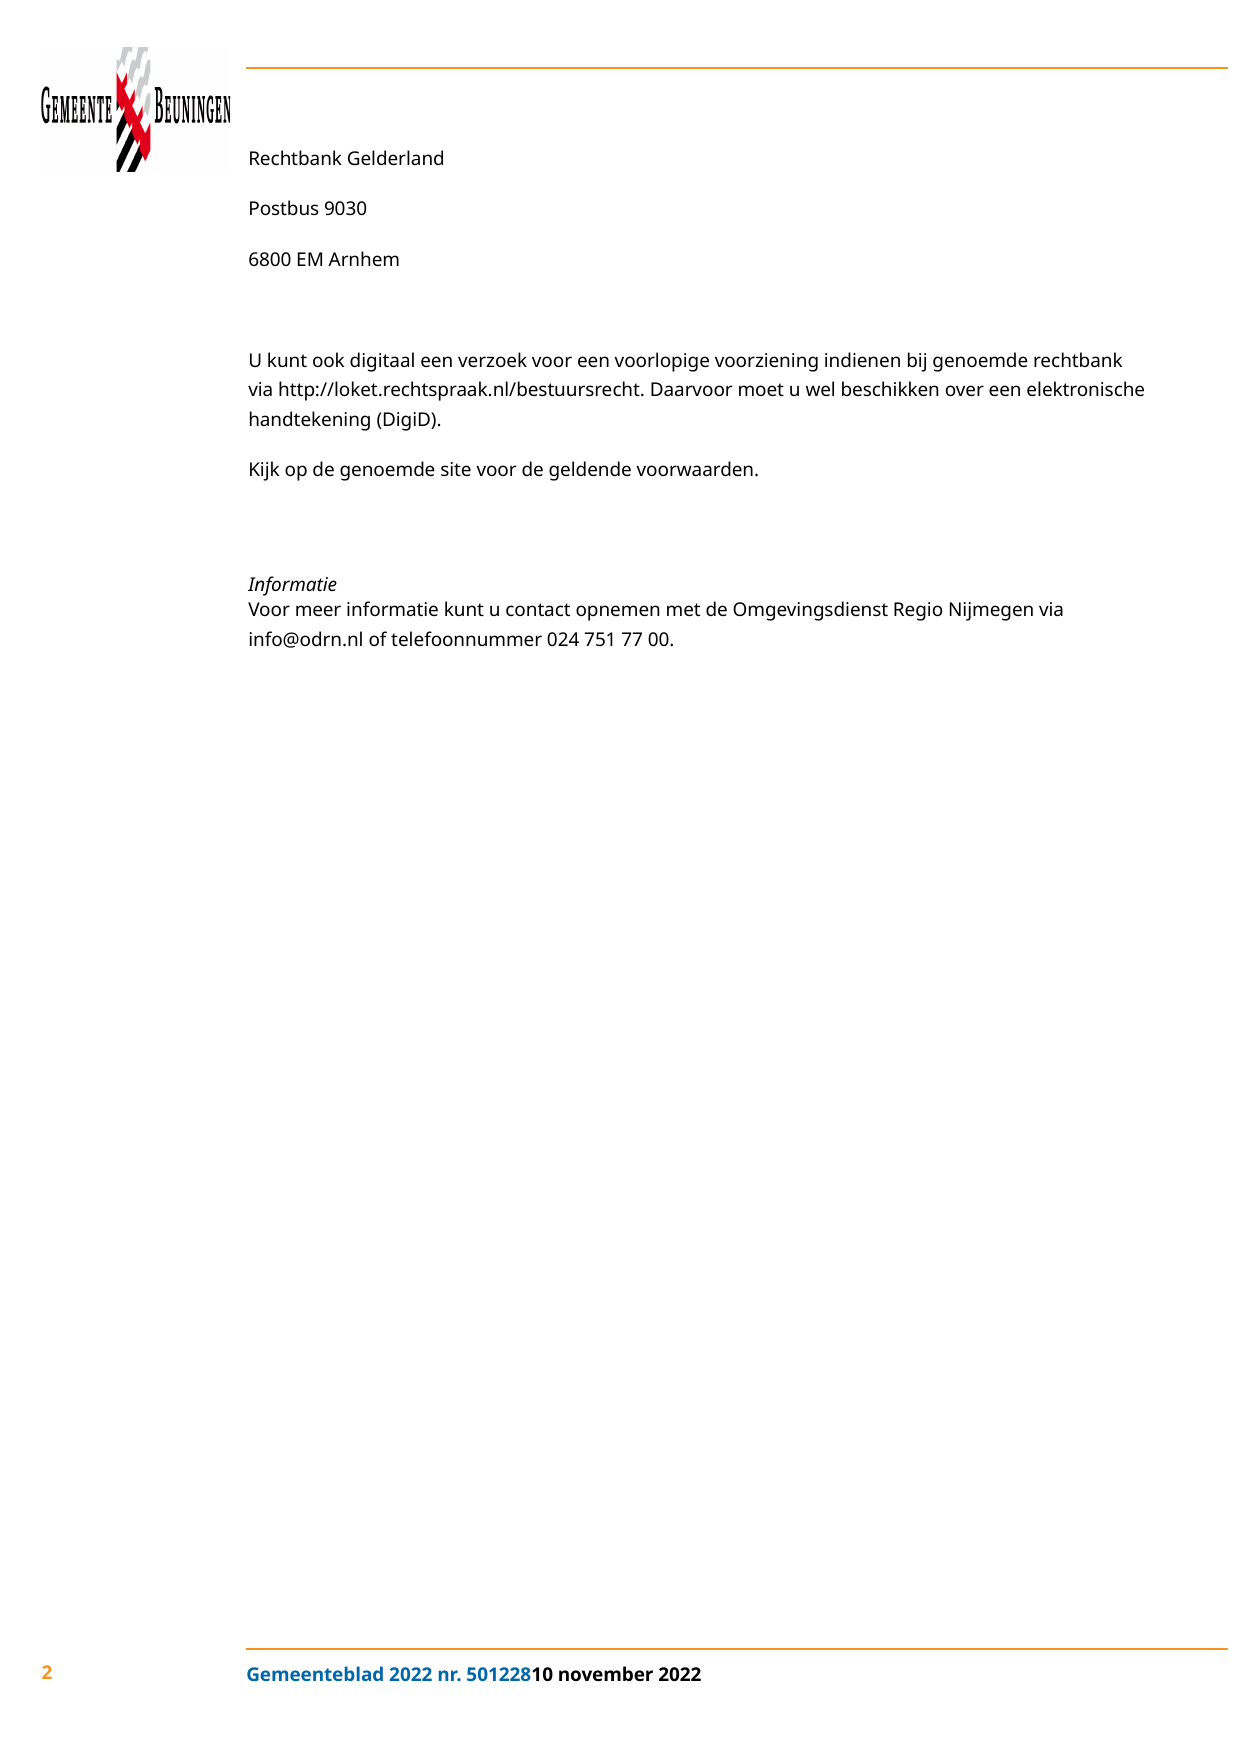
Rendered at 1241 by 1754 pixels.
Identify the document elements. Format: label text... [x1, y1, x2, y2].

picture [41, 47, 231, 172]
text Postbus 9030 [248, 196, 1152, 221]
text Rechtbank Gelderland [248, 145, 1152, 171]
text 6800 EM Arnhem [248, 246, 1152, 272]
text Informatie [248, 571, 1152, 597]
text Kijk op de genoemde site voor de geldende voorwaarden. [248, 456, 1152, 482]
text U kunt ook digitaal een verzoek voor een voorlopige voorziening indienen bij genoemde rechtbank via http://loket.rechtspraak.nl/bestuursrecht. Daarvoor moet u wel beschikken over een elektronische handtekening (DigiD). [248, 347, 1152, 432]
text Voor meer informatie kunt u contact opnemen met de Omgevingsdienst Regio Nijmegen via info@odrn.nl of telefoonnummer 024 751 77 00. [248, 597, 1152, 652]
